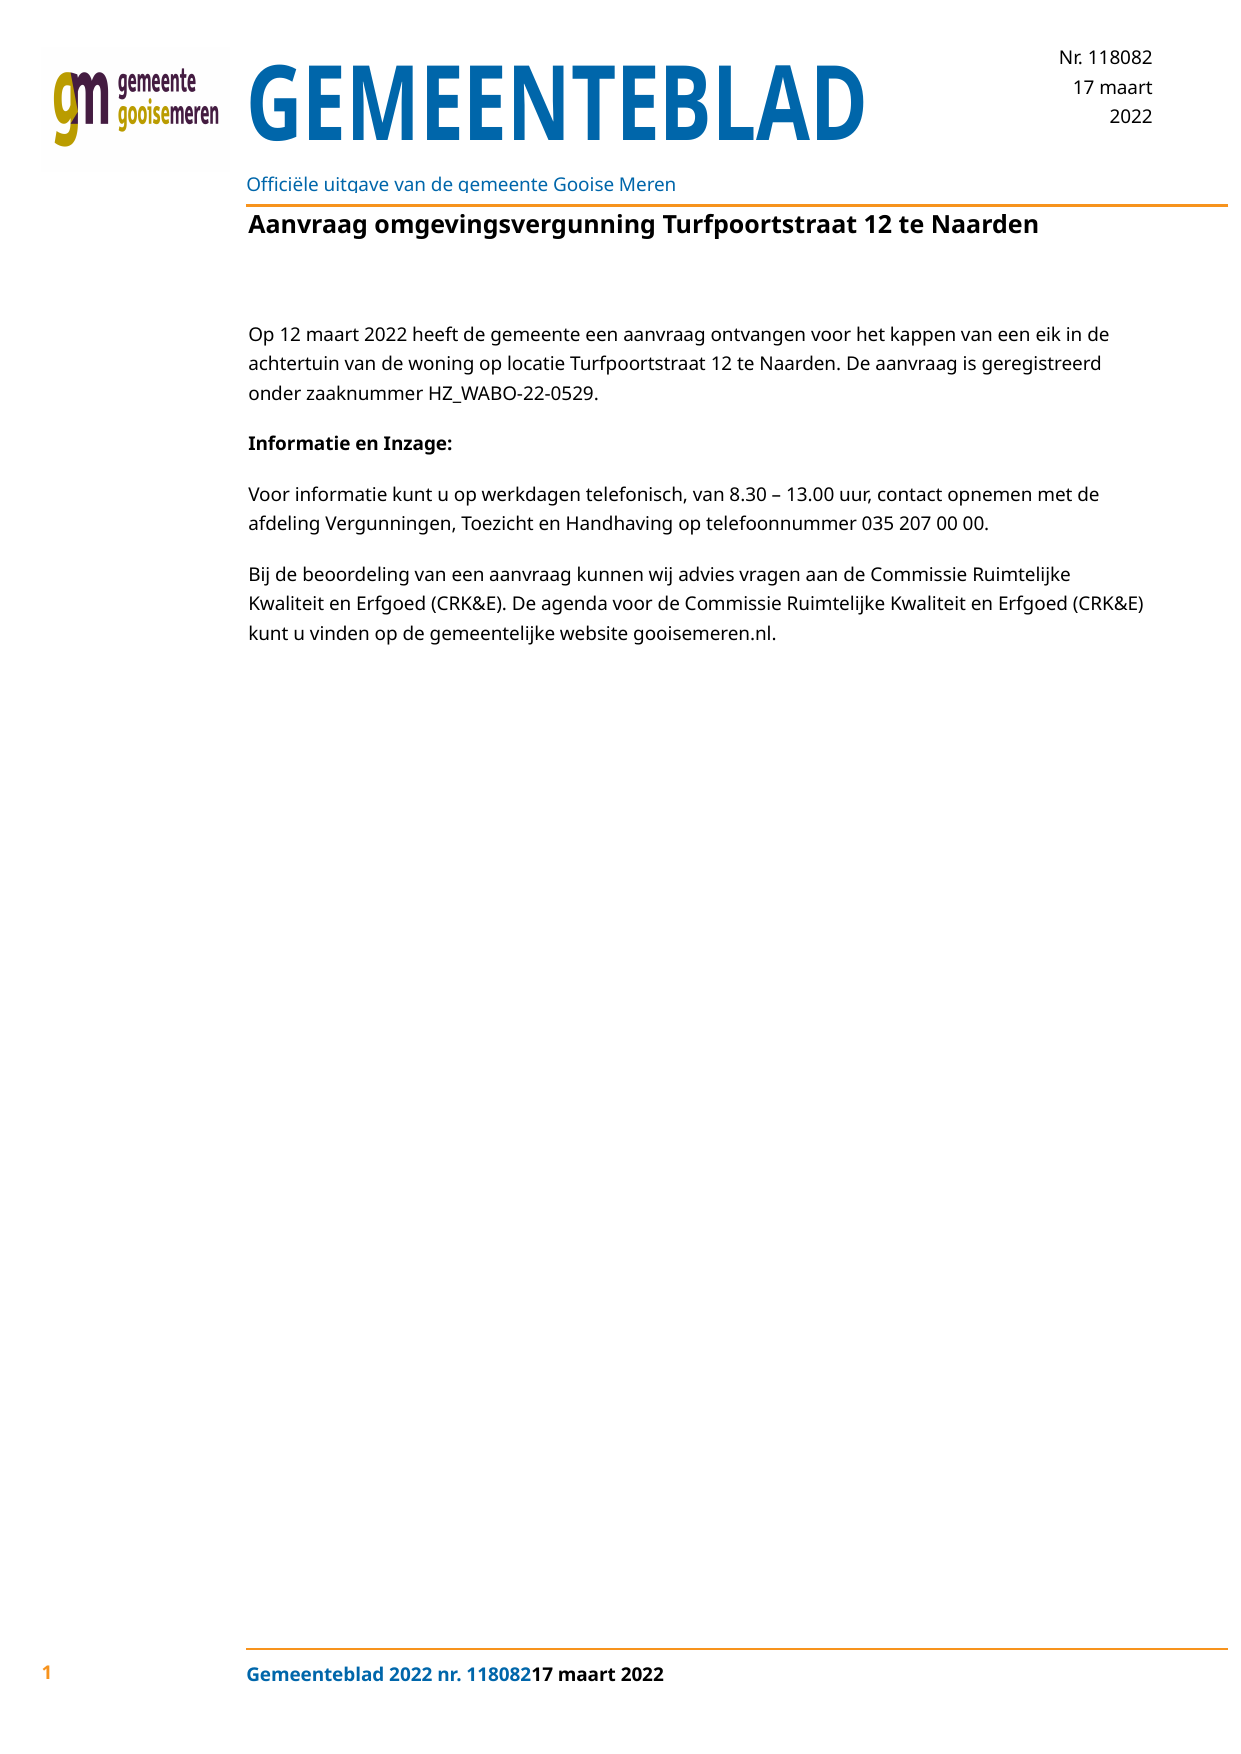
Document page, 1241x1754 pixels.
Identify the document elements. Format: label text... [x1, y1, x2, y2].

picture [41, 47, 231, 172]
text Voor informatie kunt u op werkdagen telefonisch, van 8.30 – 13.00 uur, contact opnemen met de afdeling Vergunningen, Toezicht en Handhaving op telefoonnummer 035 207 00 00. [248, 481, 1152, 536]
text Bij de beoordeling van een aanvraag kunnen wij advies vragen aan de Commissie Ruimtelijke Kwaliteit en Erfgoed (CRK&E). De agenda voor de Commissie Ruimtelijke Kwaliteit en Erfgoed (CRK&E) kunt u vinden op de gemeentelijke website gooisemeren.nl. [248, 561, 1152, 646]
text Informatie en Inzage: [248, 430, 1152, 456]
text Op 12 maart 2022 heeft de gemeente een aanvraag ontvangen voor het kappen van een eik in de achtertuin van de woning op locatie Turfpoortstraat 12 te Naarden. De aanvraag is geregistreerd onder zaaknummer HZ_WABO-22-0529. [248, 321, 1152, 406]
text Aanvraag omgevingsvergunning Turfpoortstraat 12 te Naarden [248, 207, 1152, 241]
